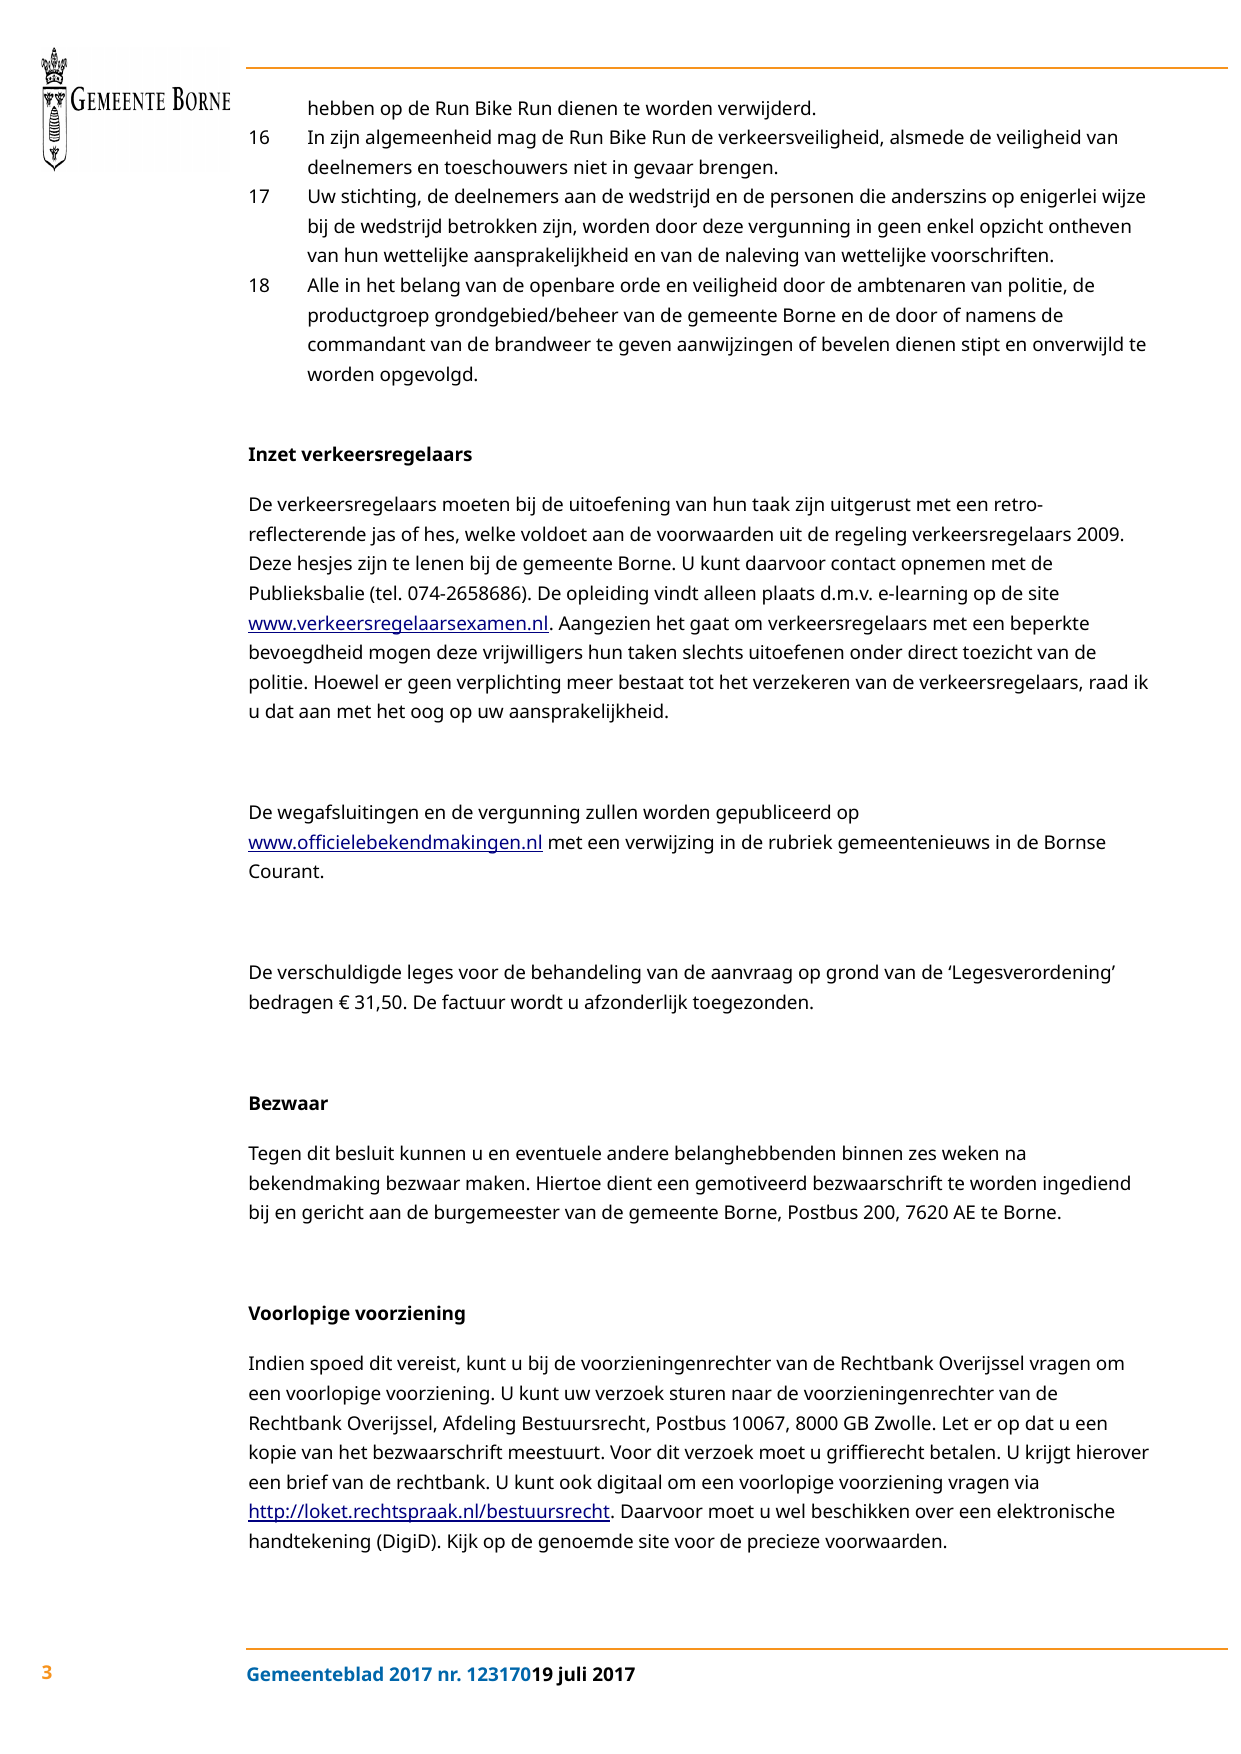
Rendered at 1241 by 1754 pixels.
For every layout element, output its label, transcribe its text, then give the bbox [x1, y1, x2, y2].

text Voorlopige voorziening [248, 1300, 1152, 1326]
text De wegafsluitingen en de vergunning zullen worden gepubliceerd op www.officielebekendmakingen.nl met een verwijzing in de rubriek gemeentenieuws in de Bornse Courant. [248, 799, 1152, 884]
list Uw stichting, de deelnemers aan de wedstrijd en de personen die anderszins op enigerlei wijze bij de wedstrijd betrokken zijn, worden door deze vergunning in geen enkel opzicht ontheven van hun wettelijke aansprakelijkheid en van de naleving van wettelijke voorschriften. [248, 183, 1152, 268]
list In zijn algemeenheid mag de Run Bike Run de verkeersveiligheid, alsmede de veiligheid van deelnemers en toeschouwers niet in gevaar brengen. [248, 124, 1152, 180]
text Indien spoed dit vereist, kunt u bij de voorzieningenrechter van de Rechtbank Overijssel vragen om een voorlopige voorziening. U kunt uw verzoek sturen naar de voorzieningenrechter van de Rechtbank Overijssel, Afdeling Bestuursrecht, Postbus 10067, 8000 GB Zwolle. Let er op dat u een kopie van het bezwaarschrift meestuurt. Voor dit verzoek moet u griffierecht betalen. U krijgt hierover een brief van de rechtbank. U kunt ook digitaal om een voorlopige voorziening vragen via http://loket.rechtspraak.nl/bestuursrecht. Daarvoor moet u wel beschikken over een elektronische handtekening (DigiD). Kijk op de genoemde site voor de precieze voorwaarden. [248, 1351, 1152, 1554]
text De verschuldigde leges voor de behandeling van de aanvraag op grond van de ‘Legesverordening’ bedragen € 31,50. De factuur wordt u afzonderlijk toegezonden. [248, 959, 1152, 1015]
text Tegen dit besluit kunnen u en eventuele andere belanghebbenden binnen zes weken na bekendmaking bezwaar maken. Hiertoe dient een gemotiveerd bezwaarschrift te worden ingediend bij en gericht aan de burgemeester van de gemeente Borne, Postbus 200, 7620 AE te Borne. [248, 1140, 1152, 1225]
picture [41, 47, 231, 172]
text Bezwaar [248, 1090, 1152, 1116]
text De verkeersregelaars moeten bij de uitoefening van hun taak zijn uitgerust met een retro-reflecterende jas of hes, welke voldoet aan de voorwaarden uit de regeling verkeersregelaars 2009. Deze hesjes zijn te lenen bij de gemeente Borne. U kunt daarvoor contact opnemen met de Publieksbalie (tel. 074-2658686). De opleiding vindt alleen plaats d.m.v. e-learning op de site www.verkeersregelaarsexamen.nl. Aangezien het gaat om verkeersregelaars met een beperkte bevoegdheid mogen deze vrijwilligers hun taken slechts uitoefenen onder direct toezicht van de politie. Hoewel er geen verplichting meer bestaat tot het verzekeren van de verkeersregelaars, raad ik u dat aan met het oog op uw aansprakelijkheid. [248, 491, 1152, 724]
list hebben op de Run Bike Run dienen te worden verwijderd. [248, 95, 1152, 121]
list Alle in het belang van de openbare orde en veiligheid door de ambtenaren van politie, de productgroep grondgebied/beheer van de gemeente Borne en de door of namens de commandant van de brandweer te geven aanwijzingen of bevelen dienen stipt en onverwijld te worden opgevolgd. [248, 272, 1152, 387]
text Inzet verkeersregelaars [248, 441, 1152, 467]
